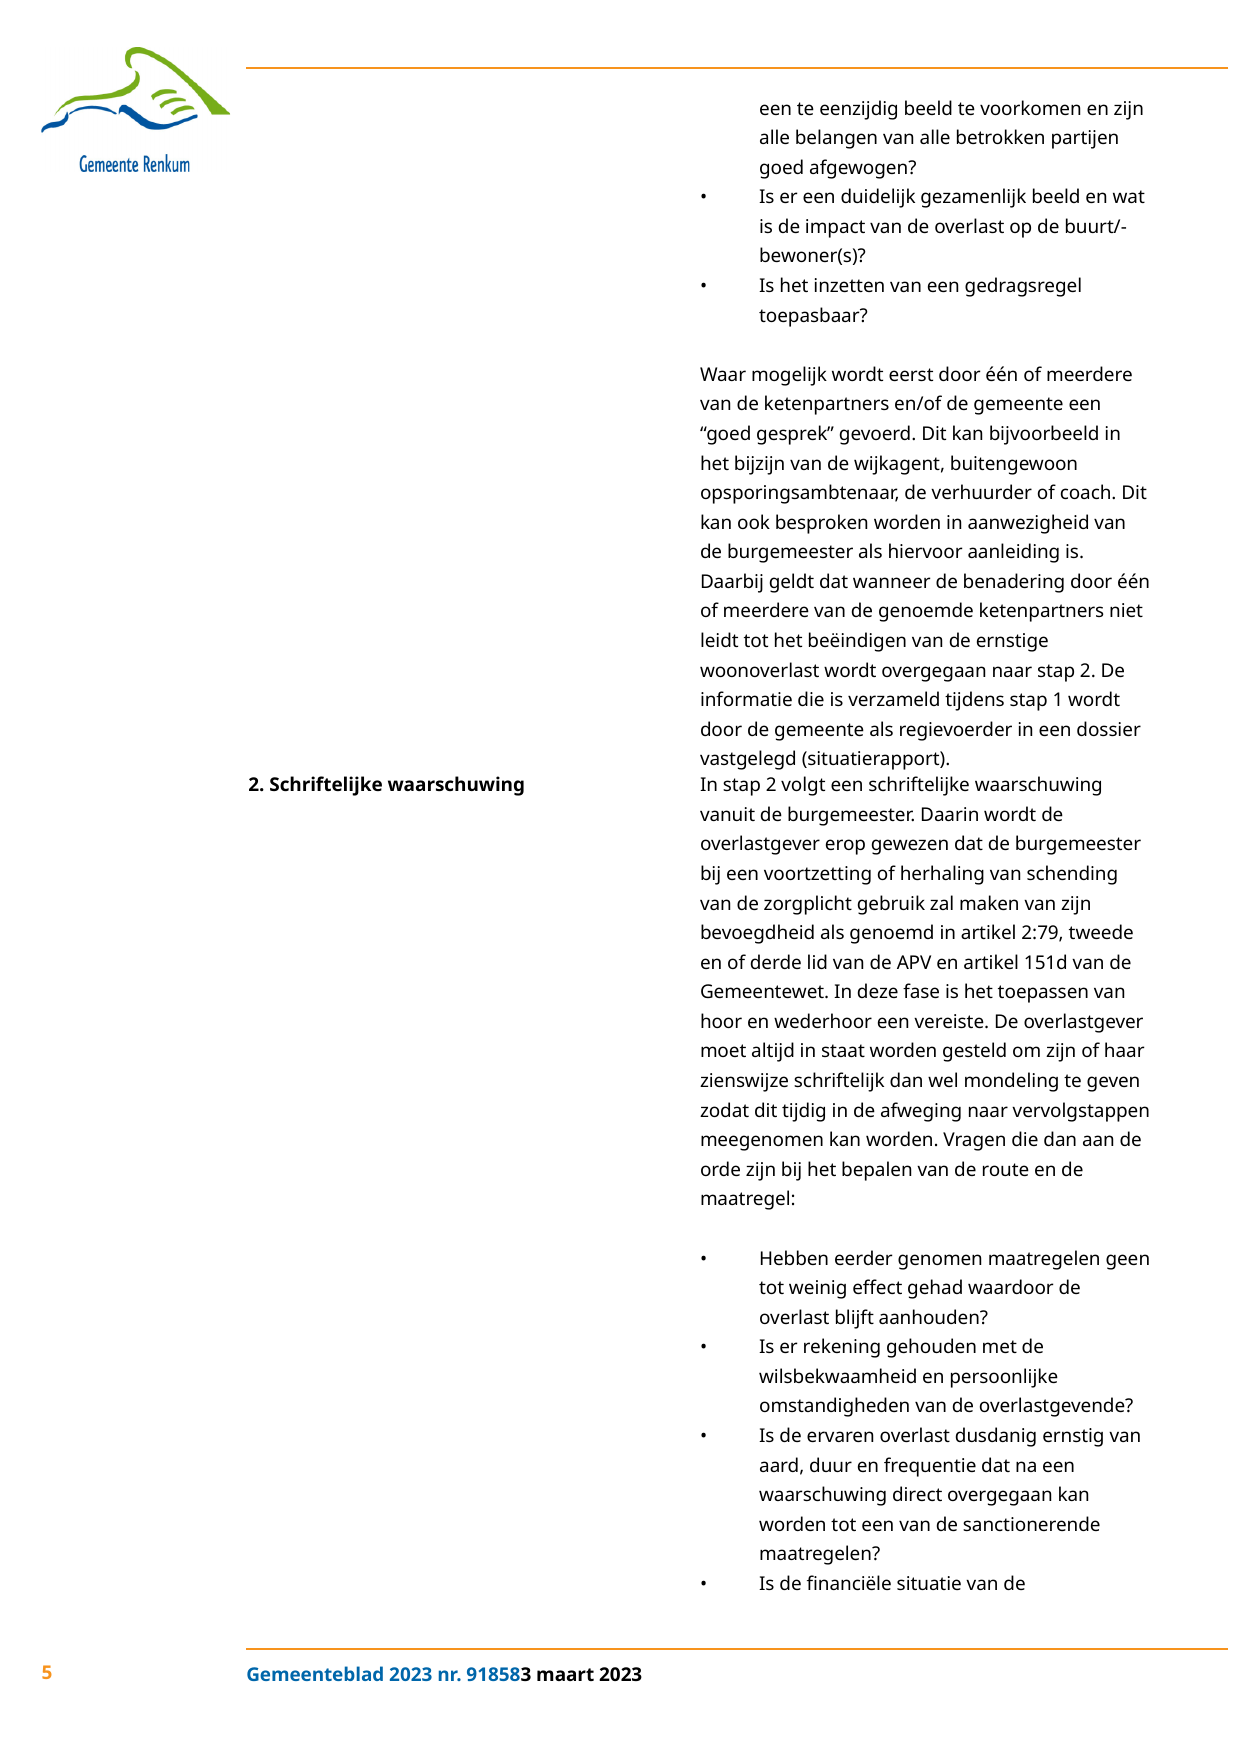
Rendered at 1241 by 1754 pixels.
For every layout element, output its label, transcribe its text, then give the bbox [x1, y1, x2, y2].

table_cell [248, 95, 700, 771]
picture [41, 47, 231, 172]
table_cell een te eenzijdig beeld te voorkomen en zijn alle belangen van alle betrokken partijen goed afgewogen? Is er een duidelijk gezamenlijk beeld en wat is de impact van de overlast op de buurt/-bewoner(s)? Is het inzetten van een gedragsregel toepasbaar? Waar mogelijk wordt eerst door één of meerdere van de ketenpartners en/of de gemeente een “goed gesprek” gevoerd. Dit kan bijvoorbeeld in het bijzijn van de wijkagent, buitengewoon opsporingsambtenaar, de verhuurder of coach. Dit kan ook besproken worden in aanwezigheid van de burgemeester als hiervoor aanleiding is. Daarbij geldt dat wanneer de benadering door één of meerdere van de genoemde ketenpartners niet leidt tot het beëindigen van de ernstige woonoverlast wordt overgegaan naar stap 2. De informatie die is verzameld tijdens stap 1 wordt door de gemeente als regievoerder in een dossier vastgelegd (situatierapport). [700, 95, 1152, 771]
table_cell In stap 2 volgt een schriftelijke waarschuwing vanuit de burgemeester. Daarin wordt de overlastgever erop gewezen dat de burgemeester bij een voortzetting of herhaling van schending van de zorgplicht gebruik zal maken van zijn bevoegdheid als genoemd in artikel 2:79, tweede en of derde lid van de APV en artikel 151d van de Gemeentewet. In deze fase is het toepassen van hoor en wederhoor een vereiste. De overlastgever moet altijd in staat worden gesteld om zijn of haar zienswijze schriftelijk dan wel mondeling te geven zodat dit tijdig in de afweging naar vervolgstappen meegenomen kan worden. Vragen die dan aan de orde zijn bij het bepalen van de route en de maatregel: Hebben eerder genomen maatregelen geen tot weinig effect gehad waardoor de overlast blijft aanhouden? Is er rekening gehouden met de wilsbekwaamheid en persoonlijke omstandigheden van de overlastgevende? Is de ervaren overlast dusdanig ernstig van aard, duur en frequentie dat na een waarschuwing direct overgegaan kan worden tot een van de sanctionerende maatregelen? Is de financiële situatie van de [700, 771, 1152, 1596]
table_cell 2. Schriftelijke waarschuwing [248, 771, 700, 1596]
